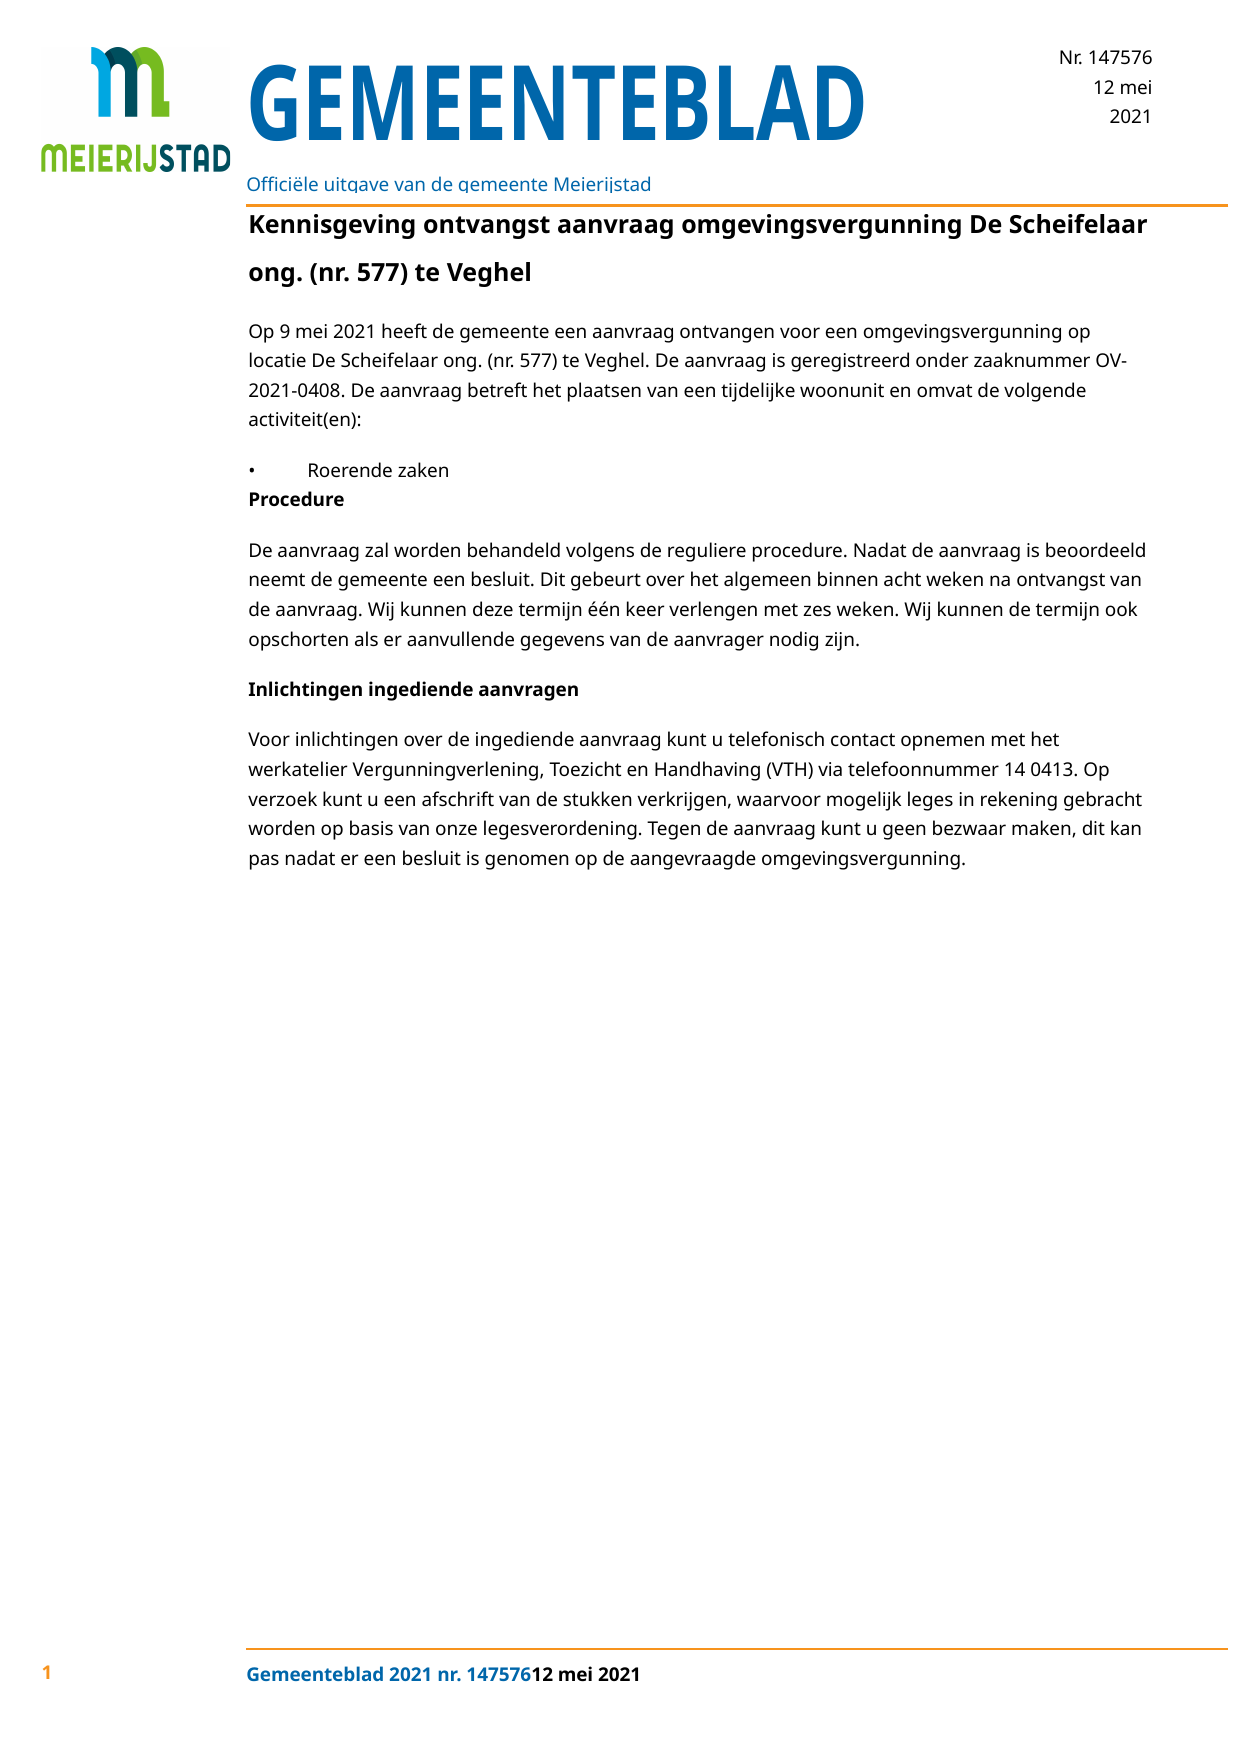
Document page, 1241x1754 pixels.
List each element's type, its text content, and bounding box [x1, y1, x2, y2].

text Procedure [248, 487, 1152, 512]
list Roerende zaken [248, 457, 1152, 483]
text Voor inlichtingen over de ingediende aanvraag kunt u telefonisch contact opnemen met het werkatelier Vergunningverlening, Toezicht en Handhaving (VTH) via telefoonnummer 14 0413. Op verzoek kunt u een afschrift van de stukken verkrijgen, waarvoor mogelijk leges in rekening gebracht worden op basis van onze legesverordening. Tegen de aanvraag kunt u geen bezwaar maken, dit kan pas nadat er een besluit is genomen op de aangevraagde omgevingsvergunning. [248, 727, 1152, 871]
text Op 9 mei 2021 heeft de gemeente een aanvraag ontvangen voor een omgevingsvergunning op locatie De Scheifelaar ong. (nr. 577) te Veghel. De aanvraag is geregistreerd onder zaaknummer OV-2021-0408. De aanvraag betreft het plaatsen van een tijdelijke woonunit en omvat de volgende activiteit(en): [248, 318, 1152, 432]
text De aanvraag zal worden behandeld volgens de reguliere procedure. Nadat de aanvraag is beoordeeld neemt de gemeente een besluit. Dit gebeurt over het algemeen binnen acht weken na ontvangst van de aanvraag. Wij kunnen deze termijn één keer verlengen met zes weken. Wij kunnen de termijn ook opschorten als er aanvullende gegevens van de aanvrager nodig zijn. [248, 537, 1152, 652]
text Kennisgeving ontvangst aanvraag omgevingsvergunning De Scheifelaar ong. (nr. 577) te Veghel [248, 207, 1152, 288]
text Inlichtingen ingediende aanvragen [248, 676, 1152, 702]
picture [41, 47, 231, 172]
